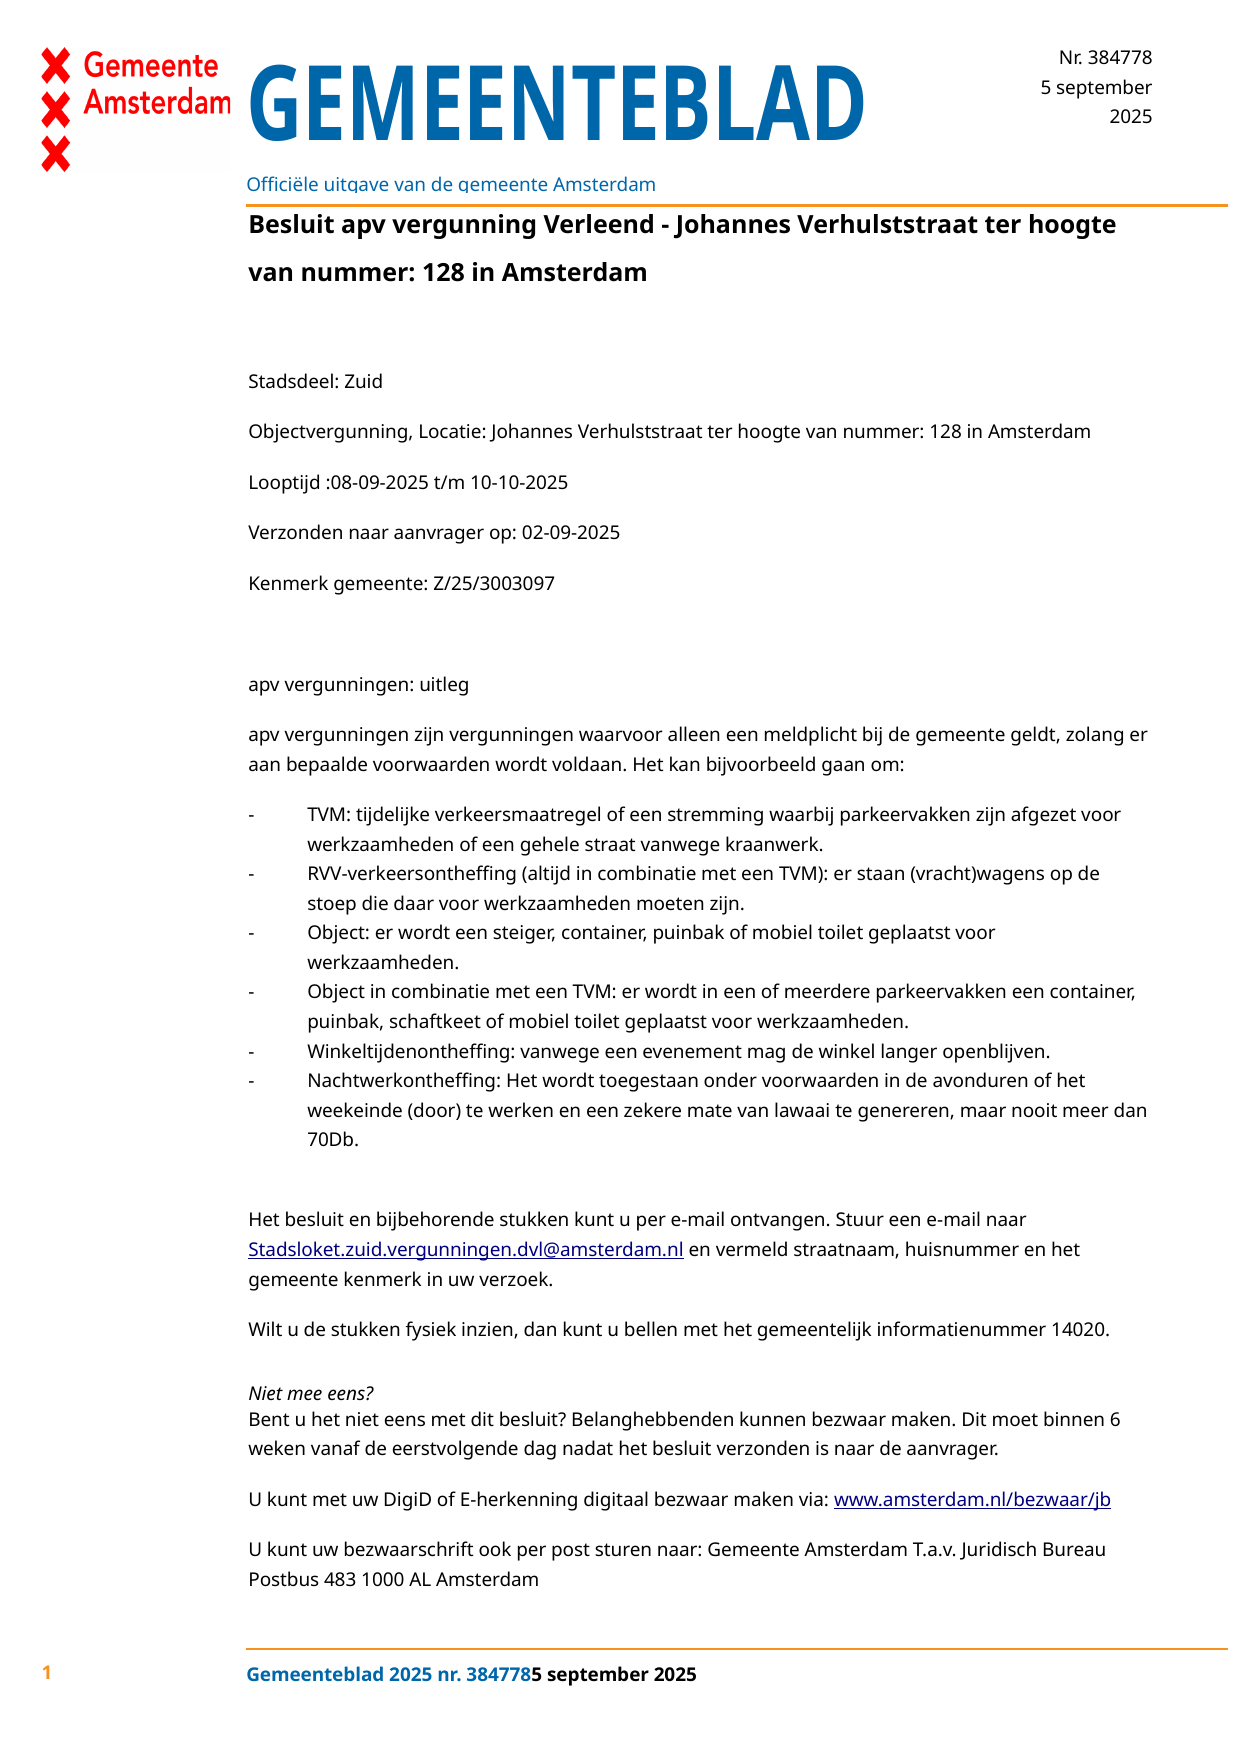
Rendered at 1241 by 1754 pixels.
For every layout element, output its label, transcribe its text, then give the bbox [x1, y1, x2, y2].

text Wilt u de stukken fysiek inzien, dan kunt u bellen met het gemeentelijk informatienummer 14020. [248, 1316, 1152, 1342]
text U kunt uw bezwaarschrift ook per post sturen naar: Gemeente Amsterdam T.a.v. Juridisch Bureau Postbus 483 1000 AL Amsterdam [248, 1536, 1152, 1592]
text apv vergunningen: uitleg [248, 671, 1152, 697]
text Objectvergunning, Locatie: Johannes Verhulststraat ter hoogte van nummer: 128 in Amsterdam [248, 419, 1152, 444]
list Object in combinatie met een TVM: er wordt in een of meerdere parkeervakken een container, puinbak, schaftkeet of mobiel toilet geplaatst voor werkzaamheden. [248, 979, 1152, 1034]
text Niet mee eens? [248, 1380, 1152, 1406]
text Stadsdeel: Zuid [248, 368, 1152, 394]
text U kunt met uw DigiD of E-herkenning digitaal bezwaar maken via: www.amsterdam.nl/bezwaar/jb [248, 1486, 1152, 1512]
picture [41, 47, 231, 172]
list Object: er wordt een steiger, container, puinbak of mobiel toilet geplaatst voor werkzaamheden. [248, 919, 1152, 975]
list Nachtwerkontheffing: Het wordt toegestaan onder voorwaarden in de avonduren of het weekeinde (door) te werken en een zekere mate van lawaai te genereren, maar nooit meer dan 70Db. [248, 1067, 1152, 1152]
list RVV-verkeersontheffing (altijd in combinatie met een TVM): er staan (vracht)wagens op de stoep die daar voor werkzaamheden moeten zijn. [248, 860, 1152, 916]
list Winkeltijdenontheffing: vanwege een evenement mag de winkel langer openblijven. [248, 1038, 1152, 1064]
text Besluit apv vergunning Verleend - Johannes Verhulststraat ter hoogte van nummer: 128 in Amsterdam [248, 207, 1152, 288]
text Kenmerk gemeente: Z/25/3003097 [248, 570, 1152, 596]
text Het besluit en bijbehorende stukken kunt u per e-mail ontvangen. Stuur een e-mail naar Stadsloket.zuid.vergunningen.dvl@amsterdam.nl en vermeld straatnaam, huisnummer en het gemeente kenmerk in uw verzoek. [248, 1207, 1152, 1292]
text Verzonden naar aanvrager op: 02-09-2025 [248, 519, 1152, 545]
list TVM: tijdelijke verkeersmaatregel of een stremming waarbij parkeervakken zijn afgezet voor werkzaamheden of een gehele straat vanwege kraanwerk. [248, 801, 1152, 857]
text Looptijd :08-09-2025 t/m 10-10-2025 [248, 469, 1152, 495]
text Bent u het niet eens met dit besluit? Belanghebbenden kunnen bezwaar maken. Dit moet binnen 6 weken vanaf de eerstvolgende dag nadat het besluit verzonden is naar de aanvrager. [248, 1406, 1152, 1461]
text apv vergunningen zijn vergunningen waarvoor alleen een meldplicht bij de gemeente geldt, zolang er aan bepaalde voorwaarden wordt voldaan. Het kan bijvoorbeeld gaan om: [248, 721, 1152, 777]
